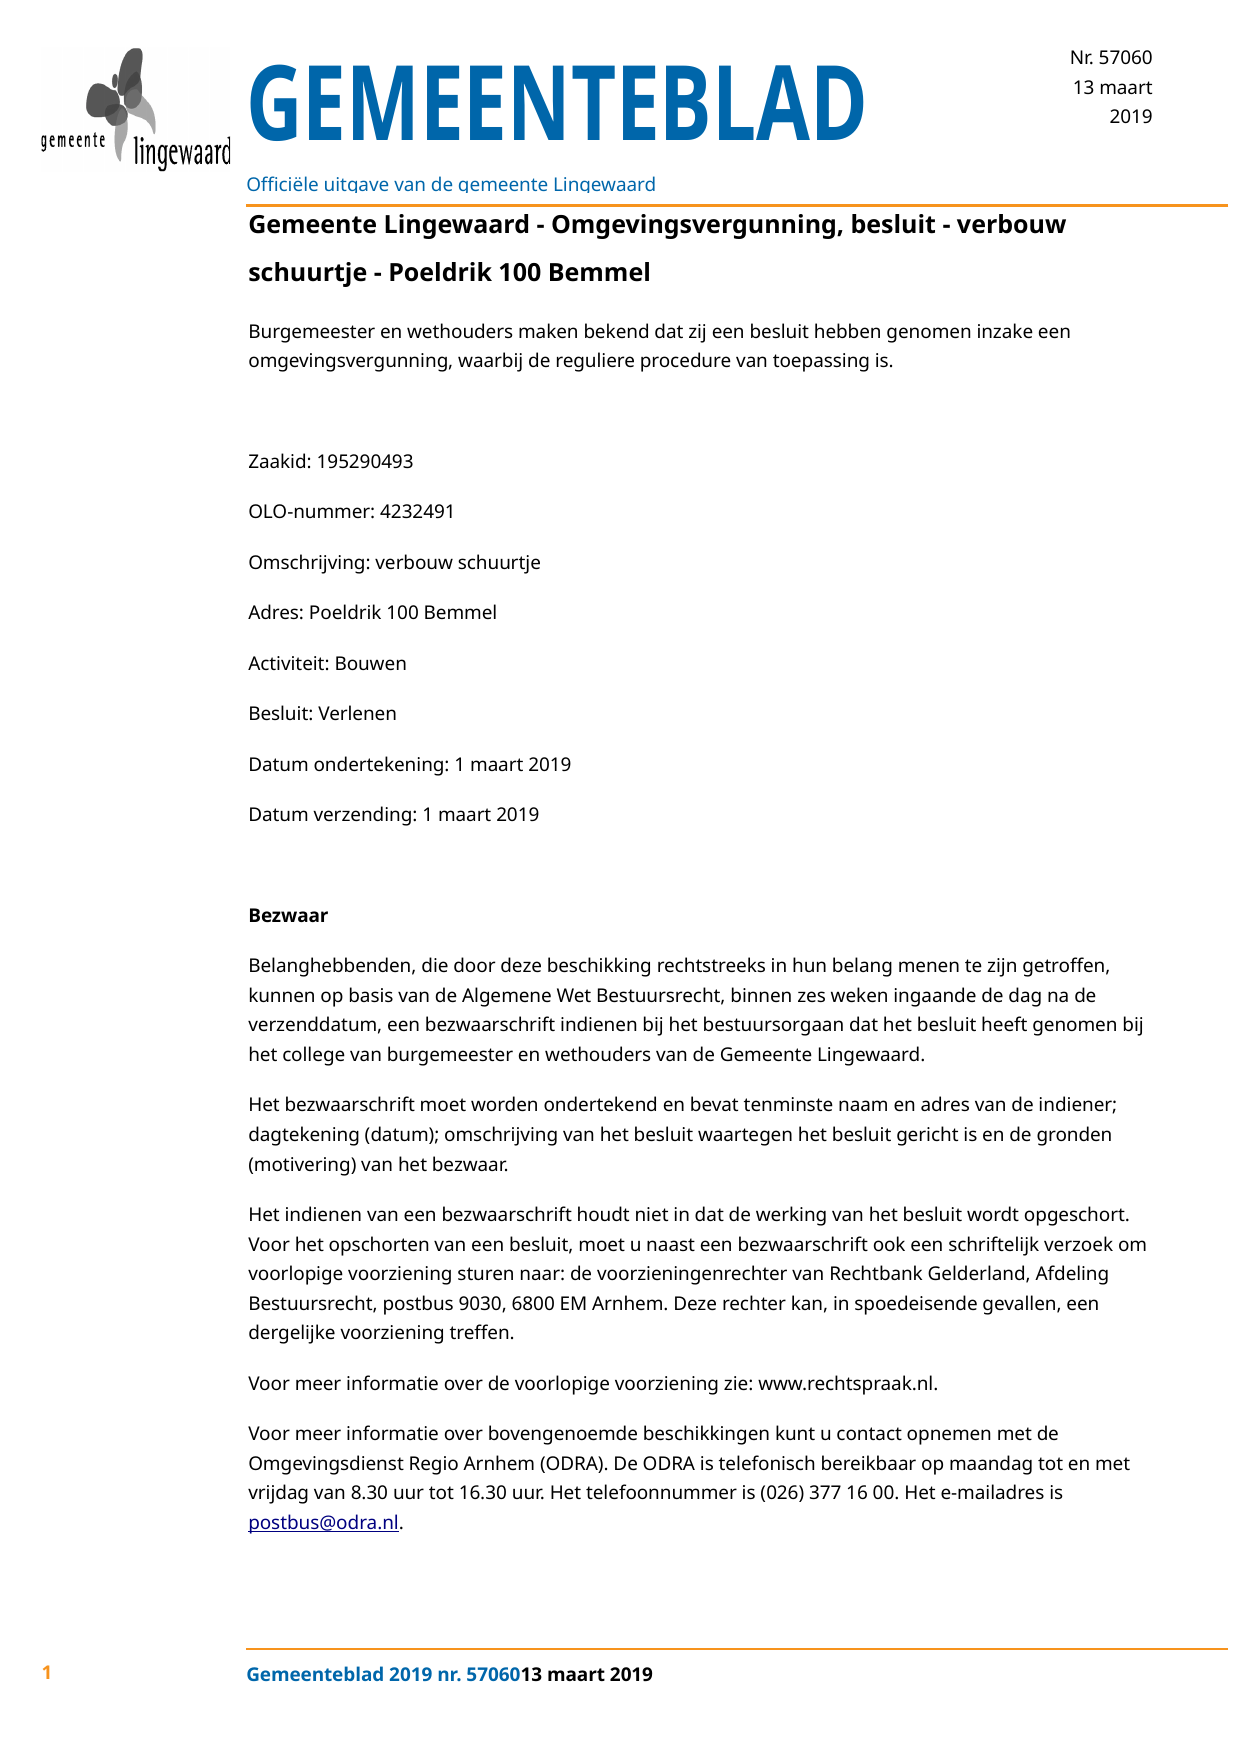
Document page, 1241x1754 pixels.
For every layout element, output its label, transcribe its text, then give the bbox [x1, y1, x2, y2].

text Burgemeester en wethouders maken bekend dat zij een besluit hebben genomen inzake een omgevingsvergunning, waarbij de reguliere procedure van toepassing is. [248, 318, 1152, 373]
text Adres: Poeldrik 100 Bemmel [248, 599, 1152, 625]
text Zaakid: 195290493 [248, 448, 1152, 474]
text Voor meer informatie over de voorlopige voorziening zie: www.rechtspraak.nl. [248, 1370, 1152, 1396]
text Datum verzending: 1 maart 2019 [248, 801, 1152, 827]
text Datum ondertekening: 1 maart 2019 [248, 751, 1152, 777]
picture [41, 47, 231, 172]
text Gemeente Lingewaard - Omgevingsvergunning, besluit - verbouw schuurtje - Poeldrik 100 Bemmel [248, 207, 1152, 288]
text Het bezwaarschrift moet worden ondertekend en bevat tenminste naam en adres van de indiener; dagtekening (datum); omschrijving van het besluit waartegen het besluit gericht is en de gronden (motivering) van het bezwaar. [248, 1092, 1152, 1177]
text OLO-nummer: 4232491 [248, 499, 1152, 524]
text Voor meer informatie over bovengenoemde beschikkingen kunt u contact opnemen met de Omgevingsdienst Regio Arnhem (ODRA). De ODRA is telefonisch bereikbaar op maandag tot en met vrijdag van 8.30 uur tot 16.30 uur. Het telefoonnummer is (026) 377 16 00. Het e-mailadres is postbus@odra.nl. [248, 1420, 1152, 1535]
text Omschrijving: verbouw schuurtje [248, 549, 1152, 575]
text Besluit: Verlenen [248, 700, 1152, 726]
text Belanghebbenden, die door deze beschikking rechtstreeks in hun belang menen te zijn getroffen, kunnen op basis van de Algemene Wet Bestuursrecht, binnen zes weken ingaande de dag na de verzenddatum, een bezwaarschrift indienen bij het bestuursorgaan dat het besluit heeft genomen bij het college van burgemeester en wethouders van de Gemeente Lingewaard. [248, 952, 1152, 1067]
text Bezwaar [248, 902, 1152, 928]
text Het indienen van een bezwaarschrift houdt niet in dat de werking van het besluit wordt opgeschort. Voor het opschorten van een besluit, moet u naast een bezwaarschrift ook een schriftelijk verzoek om voorlopige voorziening sturen naar: de voorzieningenrechter van Rechtbank Gelderland, Afdeling Bestuursrecht, postbus 9030, 6800 EM Arnhem. Deze rechter kan, in spoedeisende gevallen, een dergelijke voorziening treffen. [248, 1201, 1152, 1345]
text Activiteit: Bouwen [248, 650, 1152, 676]
